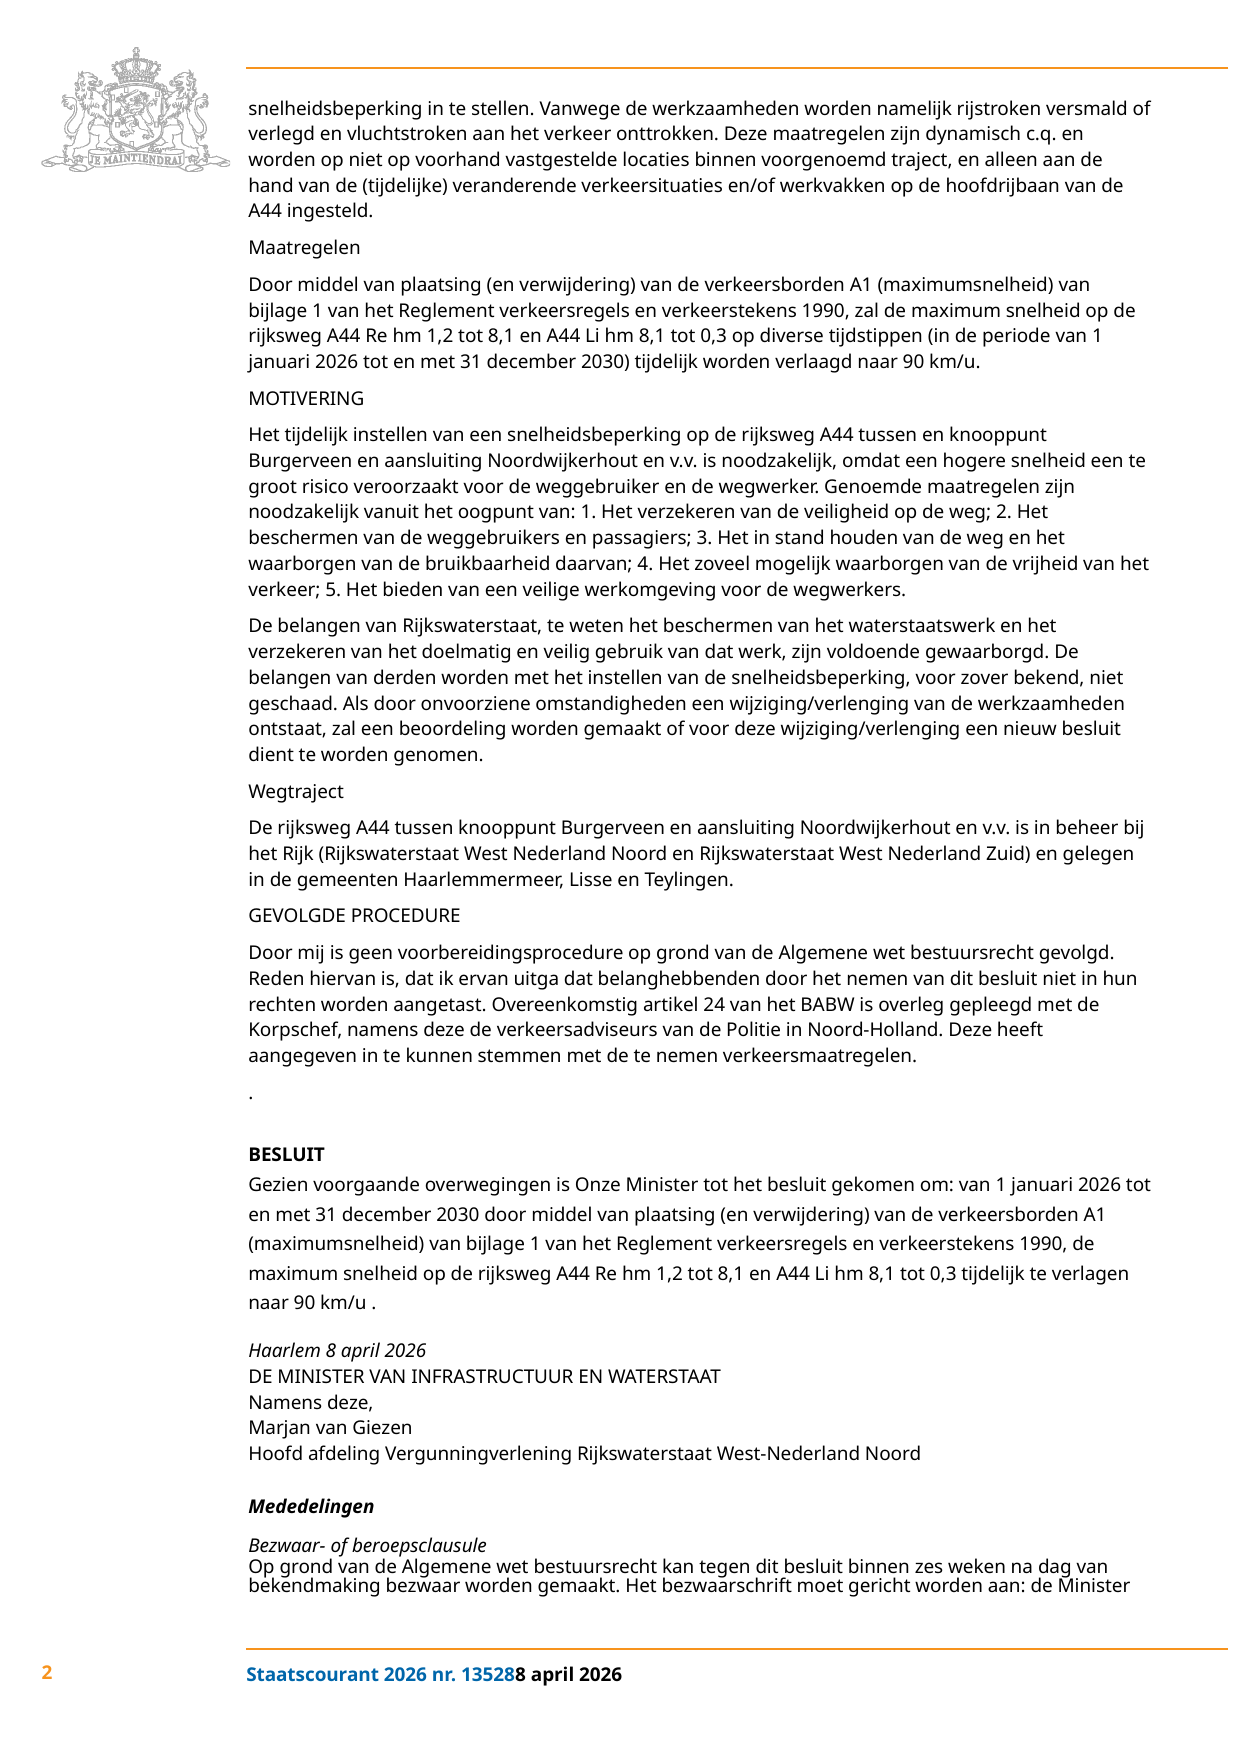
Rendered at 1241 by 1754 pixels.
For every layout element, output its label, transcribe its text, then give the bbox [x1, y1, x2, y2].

text Wegtraject [248, 778, 1152, 804]
text Bezwaar- of beroepsclausule [248, 1532, 1152, 1558]
text Mededelingen [248, 1493, 1152, 1519]
text Hoofd afdeling Vergunningverlening Rijkswaterstaat West-Nederland Noord [248, 1440, 1152, 1466]
text DE MINISTER VAN INFRASTRUCTUUR EN WATERSTAAT [248, 1363, 1152, 1389]
text snelheidsbeperking in te stellen. Vanwege de werkzaamheden worden namelijk rijstroken versmald of verlegd en vluchtstroken aan het verkeer onttrokken. Deze maatregelen zijn dynamisch c.q. en worden op niet op voorhand vastgestelde locaties binnen voorgenoemd traject, en alleen aan de hand van de (tijdelijke) veranderende verkeersituaties en/of werkvakken op de hoofdrijbaan van de A44 ingesteld. [248, 95, 1152, 223]
text De belangen van Rijkswaterstaat, te weten het beschermen van het waterstaatswerk en het verzekeren van het doelmatig en veilig gebruik van dat werk, zijn voldoende gewaarborgd. De belangen van derden worden met het instellen van de snelheidsbeperking, voor zover bekend, niet geschaad. Als door onvoorziene omstandigheden een wijziging/verlenging van de werkzaamheden ontstaat, zal een beoordeling worden gemaakt of voor deze wijziging/verlenging een nieuw besluit dient te worden genomen. [248, 613, 1152, 767]
text Marjan van Giezen [248, 1414, 1152, 1440]
text Gezien voorgaande overwegingen is Onze Minister tot het besluit gekomen om: van 1 januari 2026 tot en met 31 december 2030 door middel van plaatsing (en verwijdering) van de verkeersborden A1 (maximumsnelheid) van bijlage 1 van het Reglement verkeersregels en verkeerstekens 1990, de maximum snelheid op de rijksweg A44 Re hm 1,2 tot 8,1 en A44 Li hm 8,1 tot 0,3 tijdelijk te verlagen naar 90 km/u . [248, 1171, 1152, 1315]
text Namens deze, [248, 1389, 1152, 1414]
text . [248, 1079, 1152, 1105]
text Haarlem 8 april 2026 [248, 1337, 1152, 1363]
text Het tijdelijk instellen van een snelheidsbeperking op de rijksweg A44 tussen en knooppunt Burgerveen en aansluiting Noordwijkerhout en v.v. is noodzakelijk, omdat een hogere snelheid een te groot risico veroorzaakt voor de weggebruiker en de wegwerker. Genoemde maatregelen zijn noodzakelijk vanuit het oogpunt van: 1. Het verzekeren van de veiligheid op de weg; 2. Het beschermen van de weggebruikers en passagiers; 3. Het in stand houden van de weg en het waarborgen van de bruikbaarheid daarvan; 4. Het zoveel mogelijk waarborgen van de vrijheid van het verkeer; 5. Het bieden van een veilige werkomgeving voor de wegwerkers. [248, 422, 1152, 602]
text Maatregelen [248, 234, 1152, 260]
text Op grond van de Algemene wet bestuursrecht kan tegen dit besluit binnen zes weken na dag van bekendmaking bezwaar worden gemaakt. Het bezwaarschrift moet gericht worden aan: de Minister [248, 1558, 1152, 1597]
picture [41, 47, 231, 172]
text BESLUIT [248, 1142, 1152, 1167]
text GEVOLGDE PROCEDURE [248, 903, 1152, 928]
text De rijksweg A44 tussen knooppunt Burgerveen en aansluiting Noordwijkerhout en v.v. is in beheer bij het Rijk (Rijkswaterstaat West Nederland Noord en Rijkswaterstaat West Nederland Zuid) en gelegen in de gemeenten Haarlemmermeer, Lisse en Teylingen. [248, 814, 1152, 892]
text Door middel van plaatsing (en verwijdering) van de verkeersborden A1 (maximumsnelheid) van bijlage 1 van het Reglement verkeersregels en verkeerstekens 1990, zal de maximum snelheid op de rijksweg A44 Re hm 1,2 tot 8,1 en A44 Li hm 8,1 tot 0,3 op diverse tijdstippen (in de periode van 1 januari 2026 tot en met 31 december 2030) tijdelijk worden verlaagd naar 90 km/u. [248, 271, 1152, 374]
text MOTIVERING [248, 385, 1152, 411]
text Door mij is geen voorbereidingsprocedure op grond van de Algemene wet bestuursrecht gevolgd. Reden hiervan is, dat ik ervan uitga dat belanghebbenden door het nemen van dit besluit niet in hun rechten worden aangetast. Overeenkomstig artikel 24 van het BABW is overleg gepleegd met de Korpschef, namens deze de verkeersadviseurs van de Politie in Noord-Holland. Deze heeft aangegeven in te kunnen stemmen met de te nemen verkeersmaatregelen. [248, 939, 1152, 1068]
